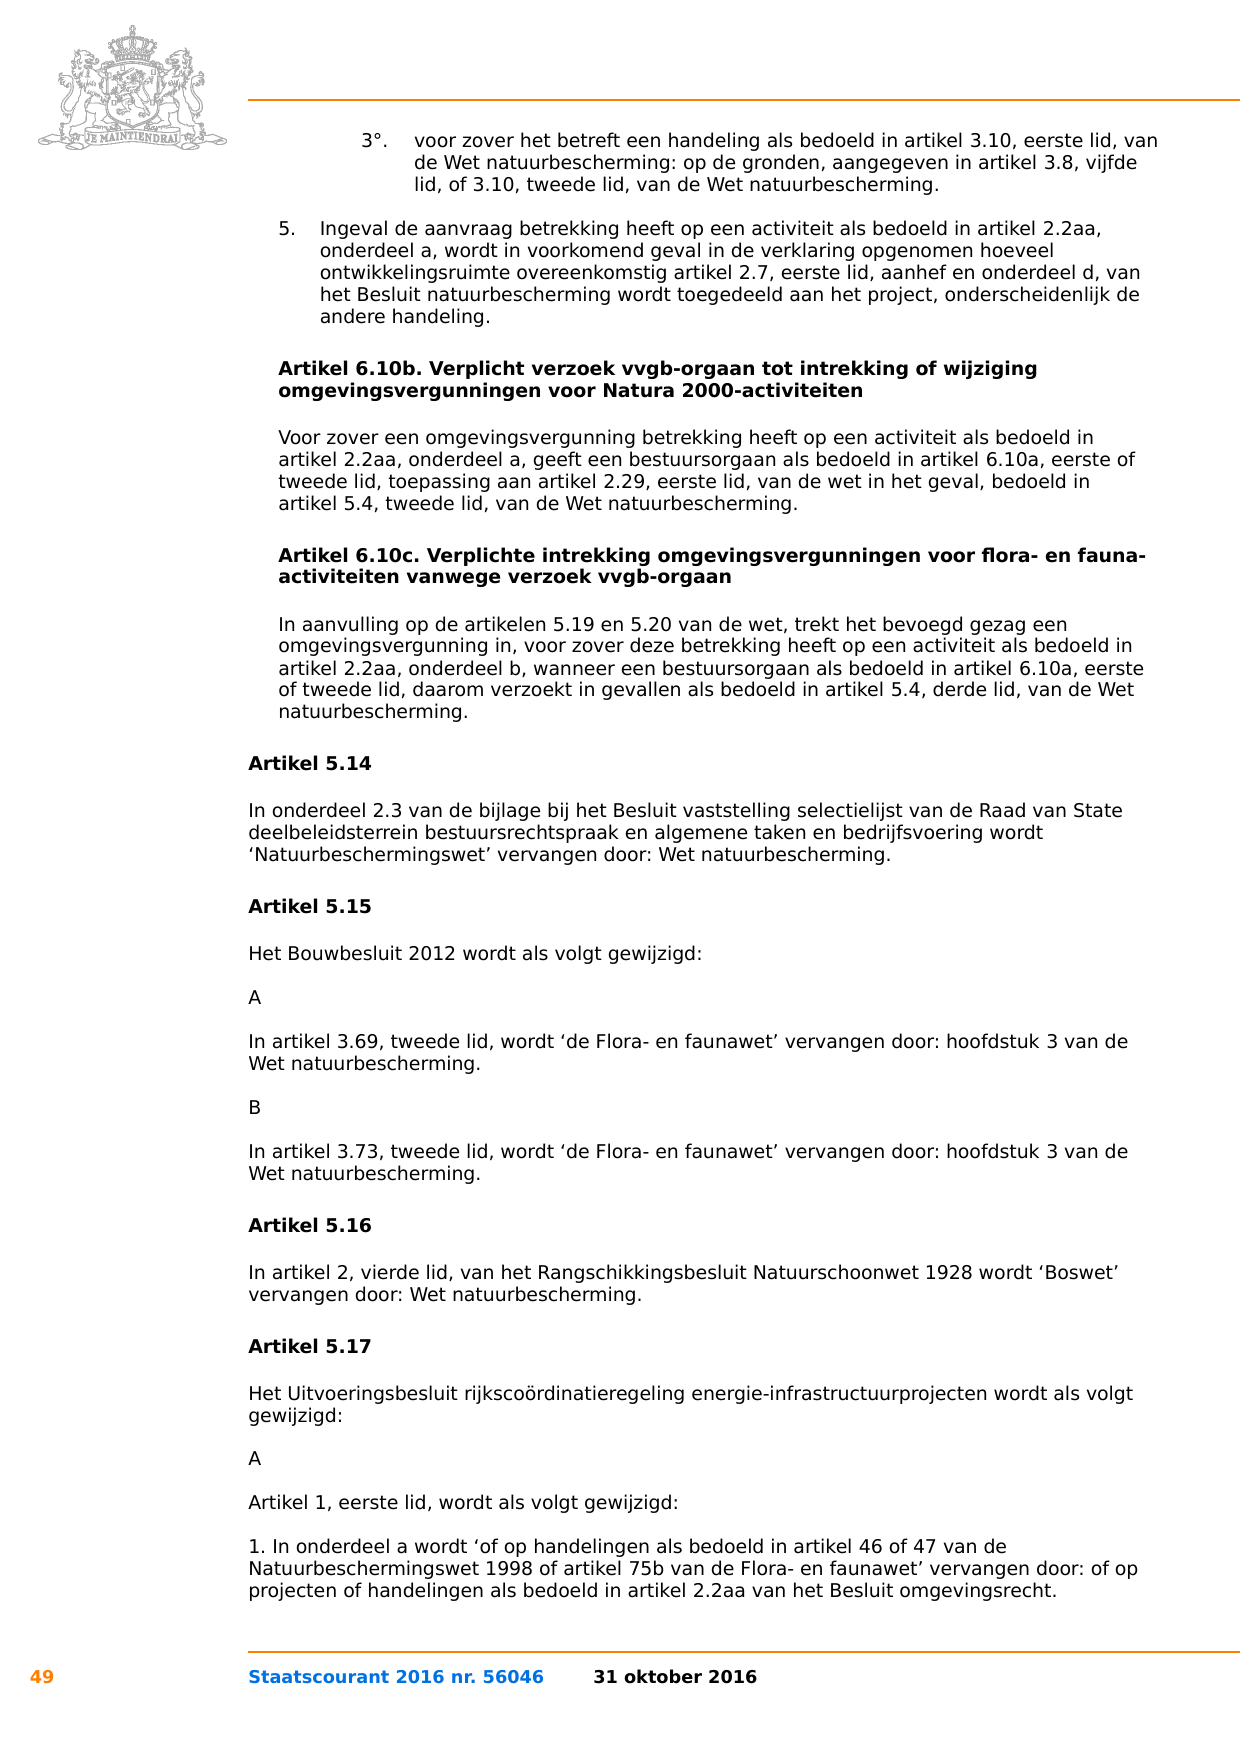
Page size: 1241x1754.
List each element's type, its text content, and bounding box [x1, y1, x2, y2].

text 5. Ingeval de aanvraag betrekking heeft op een activiteit als bedoeld in artikel 2.2aa, onderdeel a, wordt in voorkomend geval in de verklaring opgenomen hoeveel ontwikkelingsruimte overeenkomstig artikel 2.7, eerste lid, aanhef en onderdeel d, van het Besluit natuurbescherming wordt toegedeeld aan het project, onderscheidenlijk de andere handeling. [278, 218, 1163, 328]
text B [248, 1097, 1163, 1119]
subtitle Artikel 5.17 [248, 1336, 1163, 1357]
text In artikel 3.69, tweede lid, wordt ‘de Flora- en faunawet’ vervangen door: hoofdstuk 3 van de Wet natuurbescherming. [248, 1031, 1163, 1075]
subtitle Artikel 5.14 [248, 753, 1163, 775]
text In artikel 2, vierde lid, van het Rangschikkingsbesluit Natuurschoonwet 1928 wordt ‘Boswet’ vervangen door: Wet natuurbescherming. [248, 1262, 1163, 1306]
text 3°. voor zover het betreft een handeling als bedoeld in artikel 3.10, eerste lid, van de Wet natuurbescherming: op de gronden, aangegeven in artikel 3.8, vijfde lid, of 3.10, tweede lid, van de Wet natuurbescherming. [361, 130, 1163, 196]
text Voor zover een omgevingsvergunning betrekking heeft op een activiteit als bedoeld in artikel 2.2aa, onderdeel a, geeft een bestuursorgaan als bedoeld in artikel 6.10a, eerste of tweede lid, toepassing aan artikel 2.29, eerste lid, van de wet in het geval, bedoeld in artikel 5.4, tweede lid, van de Wet natuurbescherming. [278, 427, 1163, 514]
subtitle Artikel 6.10b. Verplicht verzoek vvgb-orgaan tot intrekking of wijziging omgevingsvergunningen voor Natura 2000-activiteiten [278, 358, 1163, 402]
text A [248, 1448, 1163, 1470]
subtitle Artikel 5.15 [248, 896, 1163, 918]
text In onderdeel 2.3 van de bijlage bij het Besluit vaststelling selectielijst van de Raad van State deelbeleidsterrein bestuursrechtspraak en algemene taken en bedrijfsvoering wordt ‘Natuurbeschermingswet’ vervangen door: Wet natuurbescherming. [248, 800, 1163, 866]
text Artikel 1, eerste lid, wordt als volgt gewijzigd: [248, 1492, 1163, 1514]
subtitle Artikel 5.16 [248, 1214, 1163, 1237]
picture [38, 25, 227, 150]
text Het Uitvoeringsbesluit rijkscoördinatieregeling energie-infrastructuurprojecten wordt als volgt gewijzigd: [248, 1382, 1163, 1426]
subtitle Artikel 6.10c. Verplichte intrekking omgevingsvergunningen voor flora- en fauna-activiteiten vanwege verzoek vvgb-orgaan [278, 544, 1163, 588]
text In artikel 3.73, tweede lid, wordt ‘de Flora- en faunawet’ vervangen door: hoofdstuk 3 van de Wet natuurbescherming. [248, 1141, 1163, 1184]
text 1. In onderdeel a wordt ‘of op handelingen als bedoeld in artikel 46 of 47 van de Natuurbeschermingswet 1998 of artikel 75b van de Flora- en faunawet’ vervangen door: of op projecten of handelingen als bedoeld in artikel 2.2aa van het Besluit omgevingsrecht. [248, 1536, 1163, 1602]
text In aanvulling op de artikelen 5.19 en 5.20 van de wet, trekt het bevoegd gezag een omgevingsvergunning in, voor zover deze betrekking heeft op een activiteit als bedoeld in artikel 2.2aa, onderdeel b, wanneer een bestuursorgaan als bedoeld in artikel 6.10a, eerste of tweede lid, daarom verzoekt in gevallen als bedoeld in artikel 5.4, derde lid, van de Wet natuurbescherming. [278, 613, 1163, 723]
text Het Bouwbesluit 2012 wordt als volgt gewijzigd: [248, 943, 1163, 965]
text A [248, 987, 1163, 1009]
